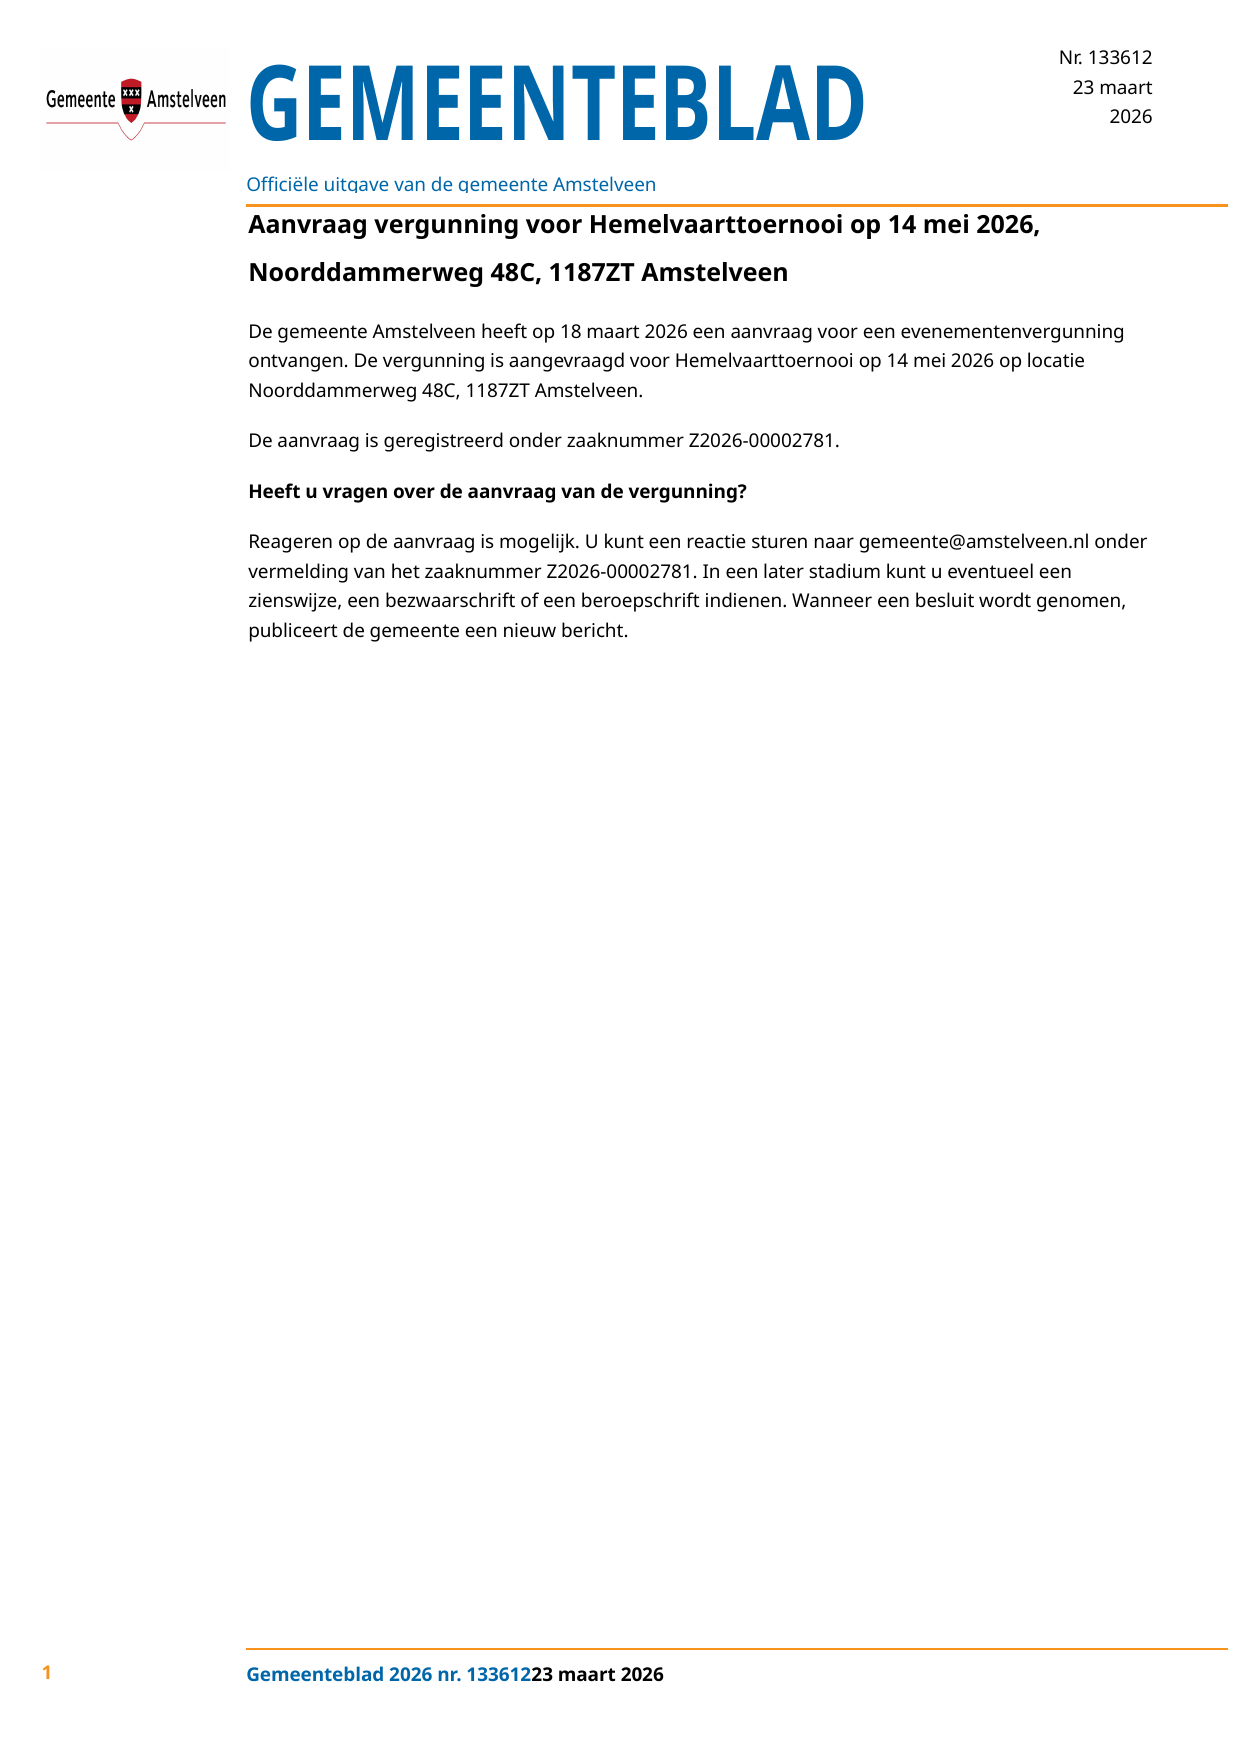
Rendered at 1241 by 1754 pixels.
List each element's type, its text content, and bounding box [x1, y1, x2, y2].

text Heeft u vragen over de aanvraag van de vergunning? [248, 478, 1152, 504]
text De gemeente Amstelveen heeft op 18 maart 2026 een aanvraag voor een evenementenvergunning ontvangen. De vergunning is aangevraagd voor Hemelvaarttoernooi op 14 mei 2026 op locatie Noorddammerweg 48C, 1187ZT Amstelveen. [248, 318, 1152, 403]
text Reageren op de aanvraag is mogelijk. U kunt een reactie sturen naar gemeente@amstelveen.nl onder vermelding van het zaaknummer Z2026-00002781. In een later stadium kunt u eventueel een zienswijze, een bezwaarschrift of een beroepschrift indienen. Wanneer een besluit wordt genomen, publiceert de gemeente een nieuw bericht. [248, 528, 1152, 643]
text Aanvraag vergunning voor Hemelvaarttoernooi op 14 mei 2026, Noorddammerweg 48C, 1187ZT Amstelveen [248, 207, 1152, 288]
picture [41, 47, 231, 172]
text De aanvraag is geregistreerd onder zaaknummer Z2026-00002781. [248, 427, 1152, 453]
